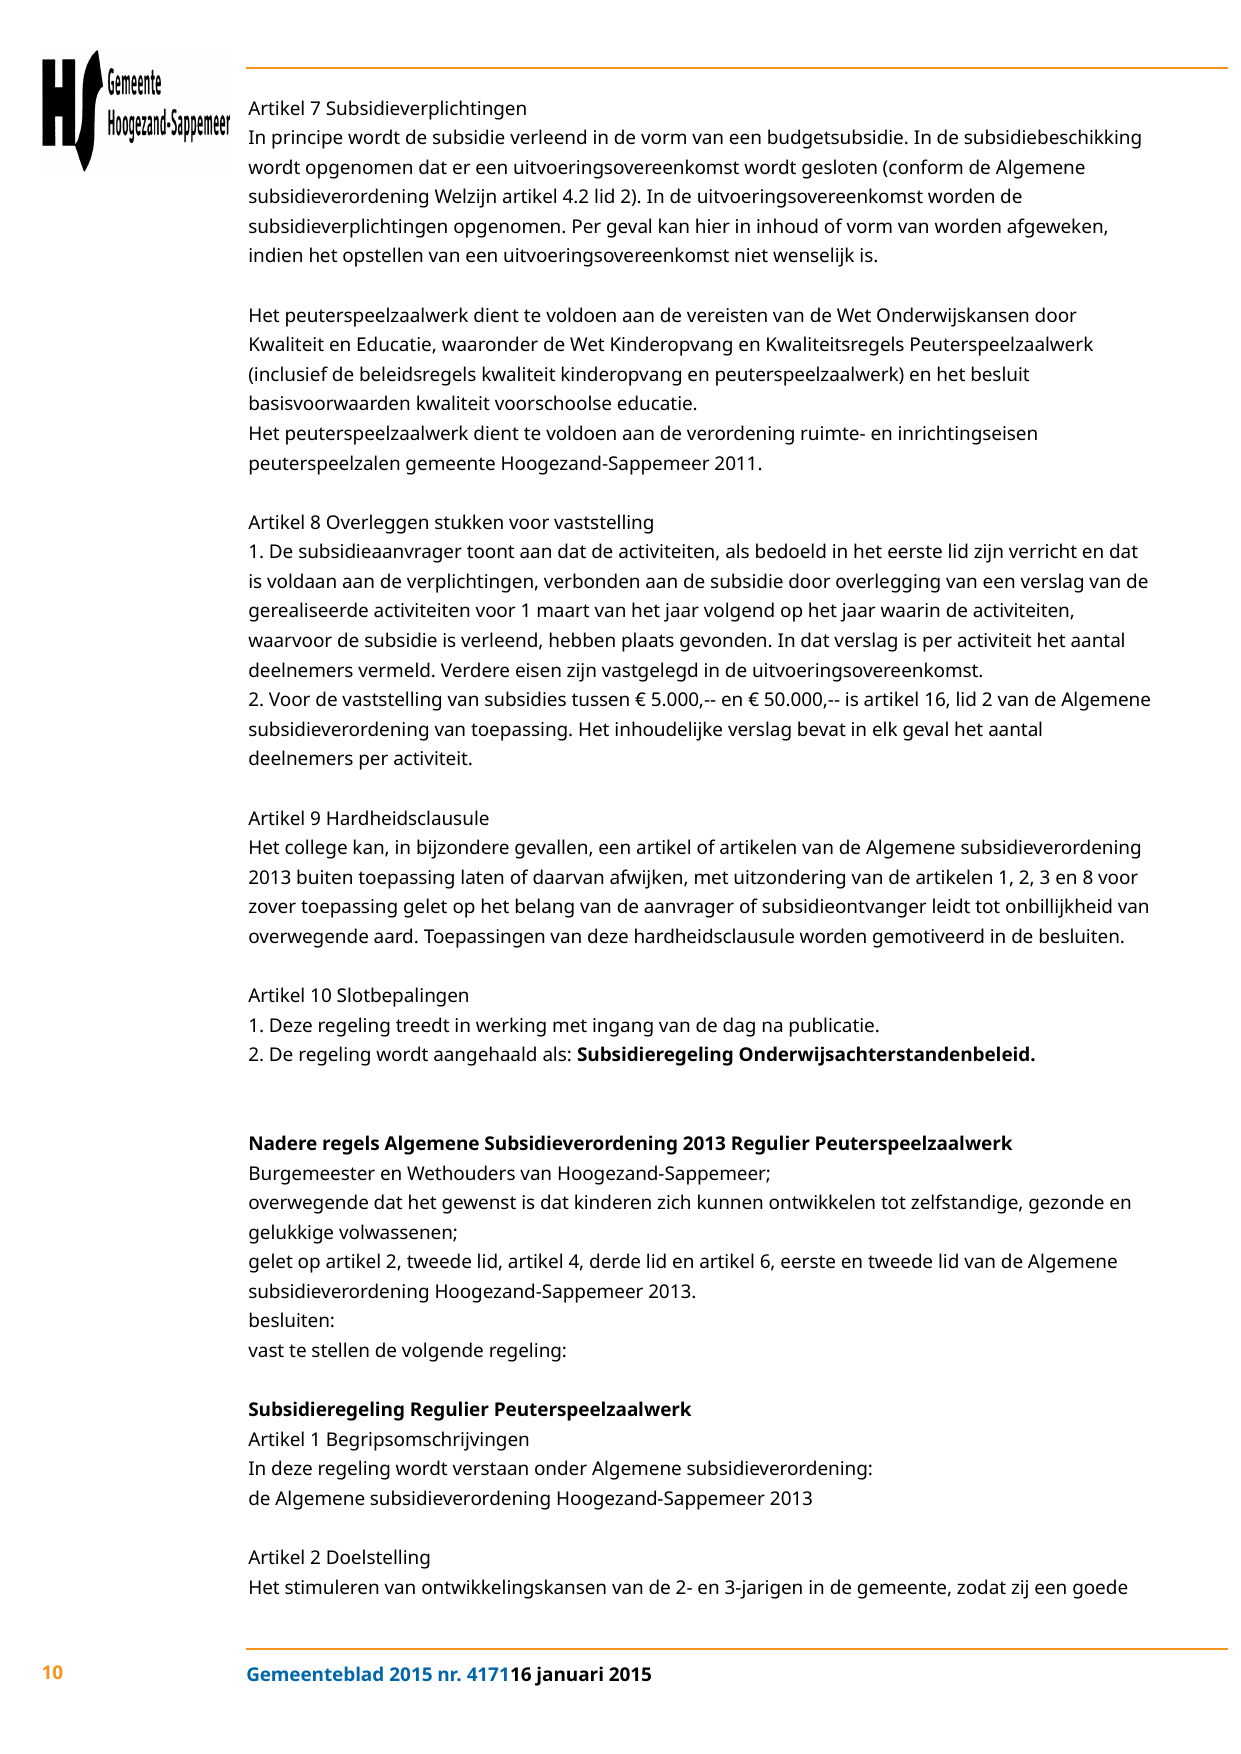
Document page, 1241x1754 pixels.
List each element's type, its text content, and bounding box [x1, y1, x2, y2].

text Artikel 10 Slotbepalingen [248, 982, 1152, 1008]
text 1. Deze regeling treedt in werking met ingang van de dag na publicatie. [248, 1012, 1152, 1038]
text Burgemeester en Wethouders van Hoogezand-Sappemeer; [248, 1160, 1152, 1186]
text Artikel 8 Overleggen stukken voor vaststelling [248, 509, 1152, 535]
text vast te stellen de volgende regeling: [248, 1337, 1152, 1363]
text Het peuterspeelzaalwerk dient te voldoen aan de verordening ruimte- en inrichtingseisen peuterspeelzalen gemeente Hoogezand-Sappemeer 2011. [248, 420, 1152, 476]
text 2. De regeling wordt aangehaald als: Subsidieregeling Onderwijsachterstandenbeleid. [248, 1041, 1152, 1067]
picture [41, 47, 231, 172]
text 2. Voor de vaststelling van subsidies tussen € 5.000,-- en € 50.000,-- is artikel 16, lid 2 van de Algemene subsidieverordening van toepassing. Het inhoudelijke verslag bevat in elk geval het aantal deelnemers per activiteit. [248, 686, 1152, 771]
text besluiten: [248, 1308, 1152, 1333]
text Nadere regels Algemene Subsidieverordening 2013 Regulier Peuterspeelzaalwerk [248, 1130, 1152, 1156]
text Artikel 9 Hardheidsclausule [248, 805, 1152, 831]
text gelet op artikel 2, tweede lid, artikel 4, derde lid en artikel 6, eerste en tweede lid van de Algemene subsidieverordening Hoogezand-Sappemeer 2013. [248, 1248, 1152, 1304]
text Het peuterspeelzaalwerk dient te voldoen aan de vereisten van de Wet Onderwijskansen door Kwaliteit en Educatie, waaronder de Wet Kinderopvang en Kwaliteitsregels Peuterspeelzaalwerk (inclusief de beleidsregels kwaliteit kinderopvang en peuterspeelzaalwerk) en het besluit basisvoorwaarden kwaliteit voorschoolse educatie. [248, 302, 1152, 416]
text Subsidieregeling Regulier Peuterspeelzaalwerk [248, 1396, 1152, 1422]
text 1. De subsidieaanvrager toont aan dat de activiteiten, als bedoeld in het eerste lid zijn verricht en dat is voldaan aan de verplichtingen, verbonden aan de subsidie door overlegging van een verslag van de gerealiseerde activiteiten voor 1 maart van het jaar volgend op het jaar waarin de activiteiten, waarvoor de subsidie is verleend, hebben plaats gevonden. In dat verslag is per activiteit het aantal deelnemers vermeld. Verdere eisen zijn vastgelegd in de uitvoeringsovereenkomst. [248, 538, 1152, 683]
text Artikel 7 Subsidieverplichtingen [248, 95, 1152, 121]
text Het stimuleren van ontwikkelingskansen van de 2- en 3-jarigen in de gemeente, zodat zij een goede [248, 1574, 1152, 1600]
text overwegende dat het gewenst is dat kinderen zich kunnen ontwikkelen tot zelfstandige, gezonde en gelukkige volwassenen; [248, 1189, 1152, 1245]
text In deze regeling wordt verstaan onder Algemene subsidieverordening: [248, 1456, 1152, 1481]
text In principe wordt de subsidie verleend in de vorm van een budgetsubsidie. In de subsidiebeschikking wordt opgenomen dat er een uitvoeringsovereenkomst wordt gesloten (conform de Algemene subsidieverordening Welzijn artikel 4.2 lid 2). In de uitvoeringsovereenkomst worden de subsidieverplichtingen opgenomen. Per geval kan hier in inhoud of vorm van worden afgeweken, indien het opstellen van een uitvoeringsovereenkomst niet wenselijk is. [248, 124, 1152, 268]
text de Algemene subsidieverordening Hoogezand-Sappemeer 2013 [248, 1485, 1152, 1511]
text Het college kan, in bijzondere gevallen, een artikel of artikelen van de Algemene subsidieverordening 2013 buiten toepassing laten of daarvan afwijken, met uitzondering van de artikelen 1, 2, 3 en 8 voor zover toepassing gelet op het belang van de aanvrager of subsidieontvanger leidt tot onbillijkheid van overwegende aard. Toepassingen van deze hardheidsclausule worden gemotiveerd in de besluiten. [248, 834, 1152, 949]
text Artikel 1 Begripsomschrijvingen [248, 1426, 1152, 1452]
text Artikel 2 Doelstelling [248, 1544, 1152, 1570]
